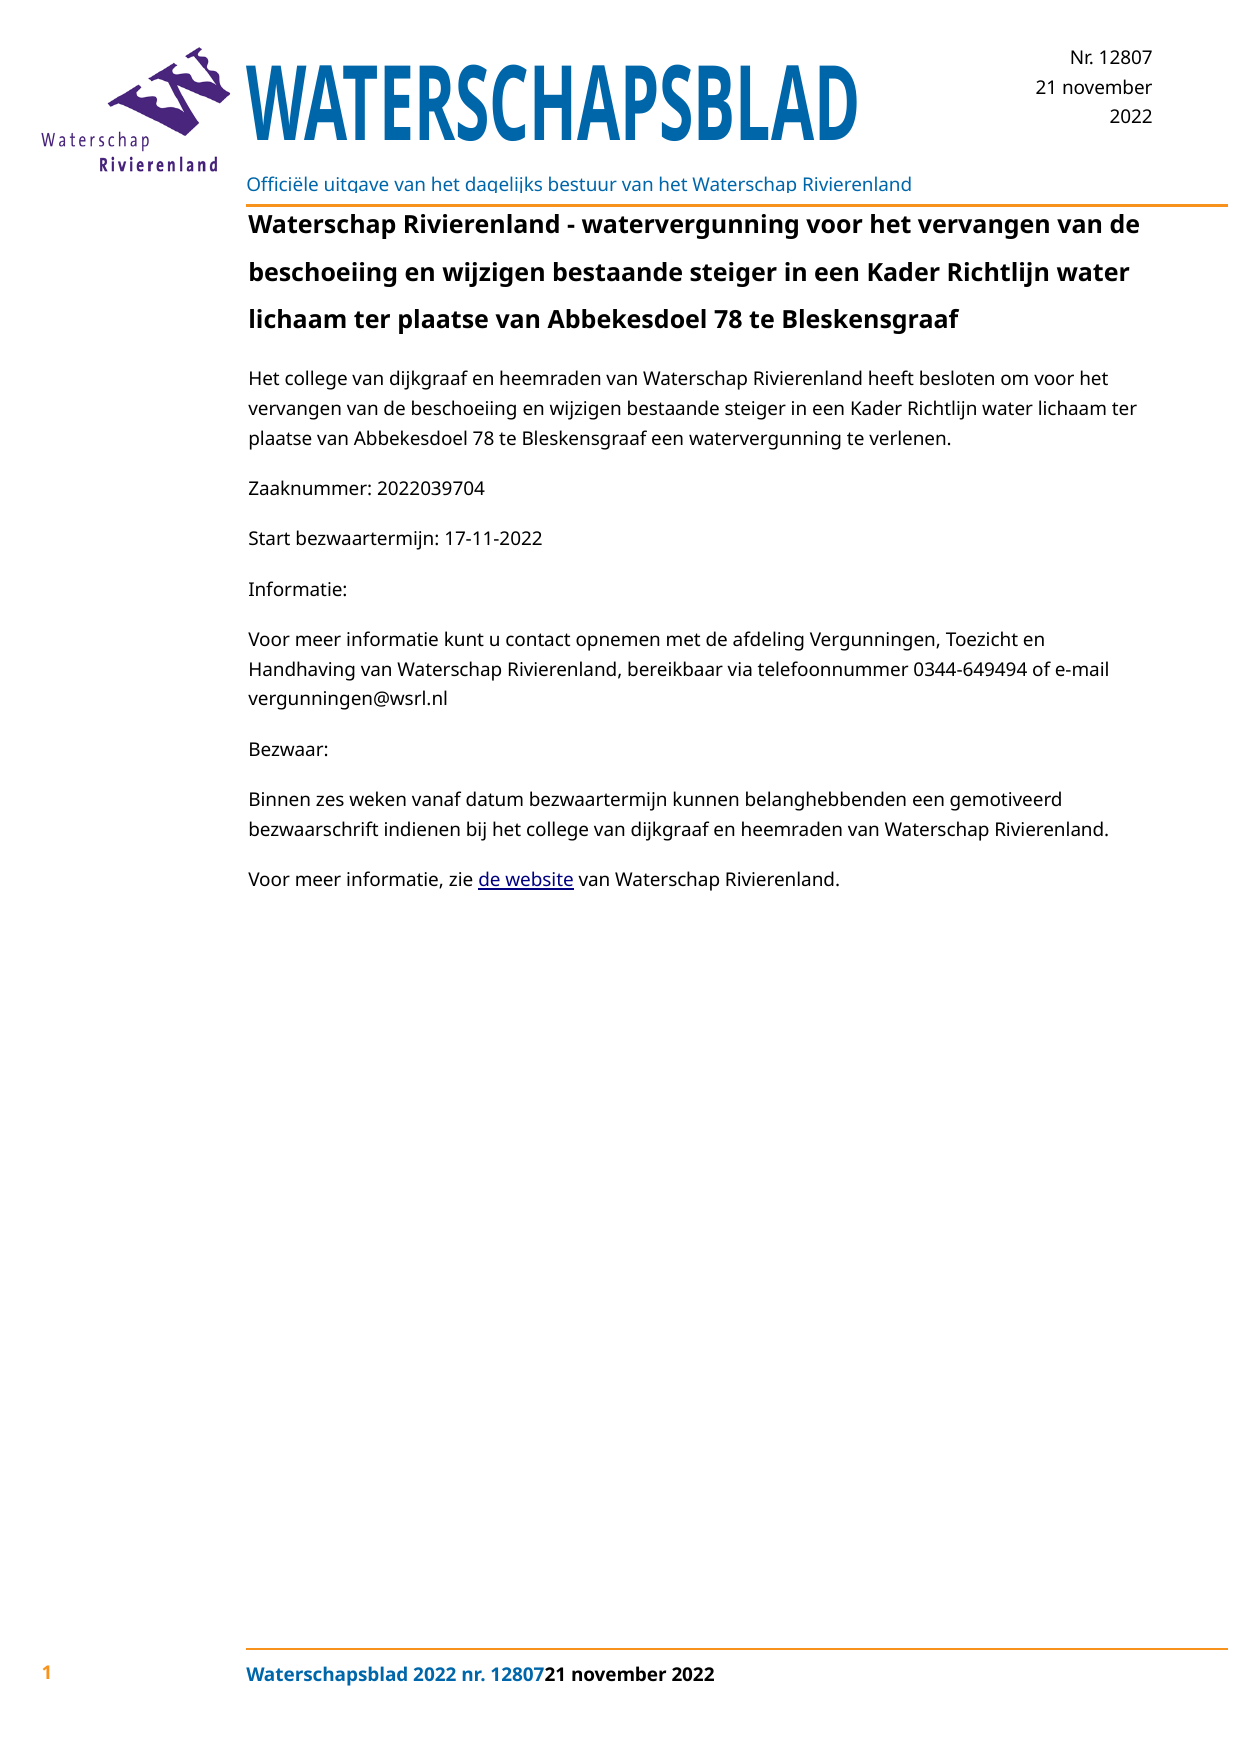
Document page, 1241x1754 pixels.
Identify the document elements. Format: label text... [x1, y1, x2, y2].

text Het college van dijkgraaf en heemraden van Waterschap Rivierenland heeft besloten om voor het vervangen van de beschoeiing en wijzigen bestaande steiger in een Kader Richtlijn water lichaam ter plaatse van Abbekesdoel 78 te Bleskensgraaf een watervergunning te verlenen. [248, 366, 1152, 450]
text Voor meer informatie kunt u contact opnemen met de afdeling Vergunningen, Toezicht en Handhaving van Waterschap Rivierenland, bereikbaar via telefoonnummer 0344-649494 of e-mail vergunningen@wsrl.nl [248, 626, 1152, 711]
text Zaaknummer: 2022039704 [248, 475, 1152, 501]
text Informatie: [248, 576, 1152, 602]
text Waterschap Rivierenland - watervergunning voor het vervangen van de beschoeiing en wijzigen bestaande steiger in een Kader Richtlijn water lichaam ter plaatse van Abbekesdoel 78 te Bleskensgraaf [248, 207, 1152, 336]
picture [41, 47, 231, 172]
text Bezwaar: [248, 736, 1152, 762]
text Binnen zes weken vanaf datum bezwaartermijn kunnen belanghebbenden een gemotiveerd bezwaarschrift indienen bij het college van dijkgraaf en heemraden van Waterschap Rivierenland. [248, 786, 1152, 842]
text Voor meer informatie, zie de website van Waterschap Rivierenland. [248, 866, 1152, 892]
text Start bezwaartermijn: 17-11-2022 [248, 526, 1152, 551]
